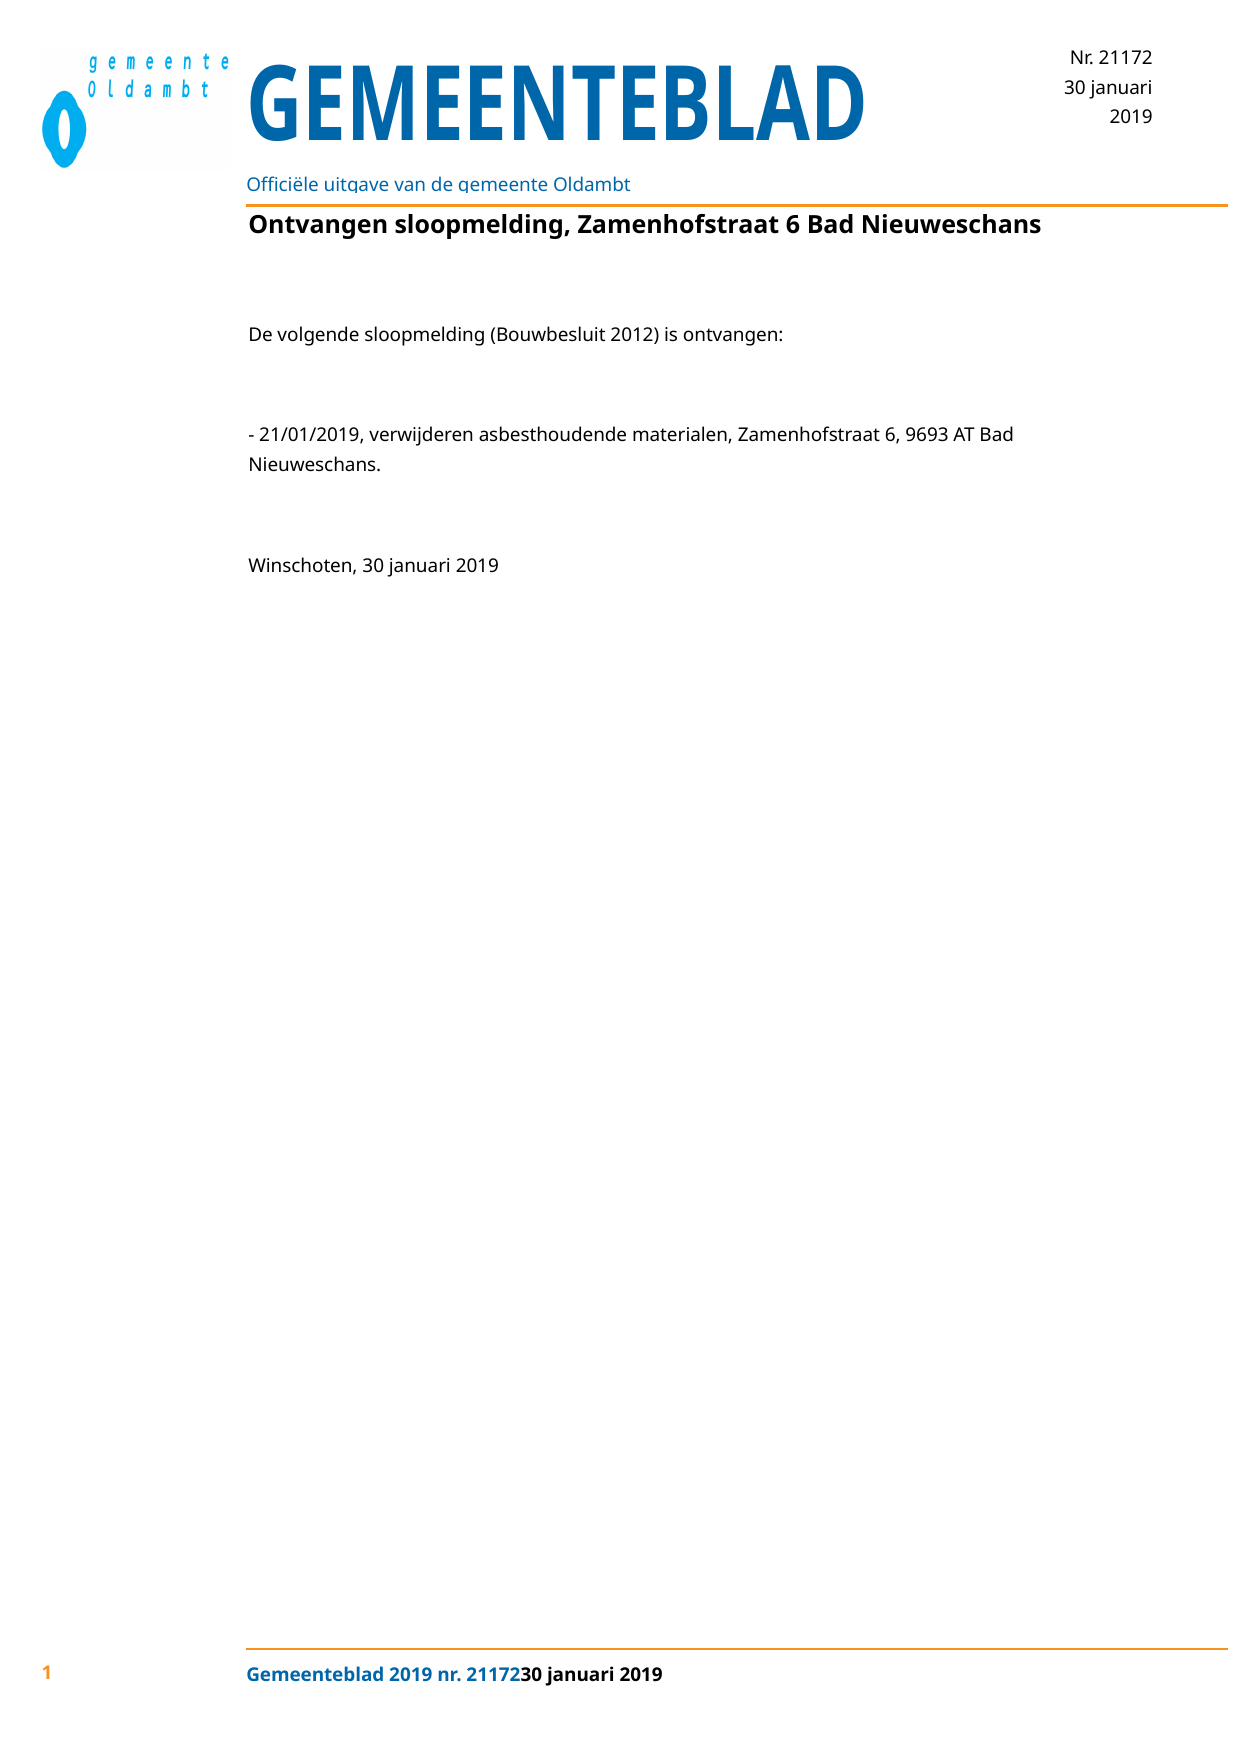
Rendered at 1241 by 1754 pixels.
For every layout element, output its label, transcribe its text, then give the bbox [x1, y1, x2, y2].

picture [41, 47, 231, 172]
text Winschoten, 30 januari 2019 [248, 552, 1152, 578]
text Ontvangen sloopmelding, Zamenhofstraat 6 Bad Nieuweschans [248, 207, 1152, 241]
text De volgende sloopmelding (Bouwbesluit 2012) is ontvangen: [248, 321, 1152, 346]
text - 21/01/2019, verwijderen asbesthoudende materialen, Zamenhofstraat 6, 9693 AT Bad Nieuweschans. [248, 422, 1152, 477]
